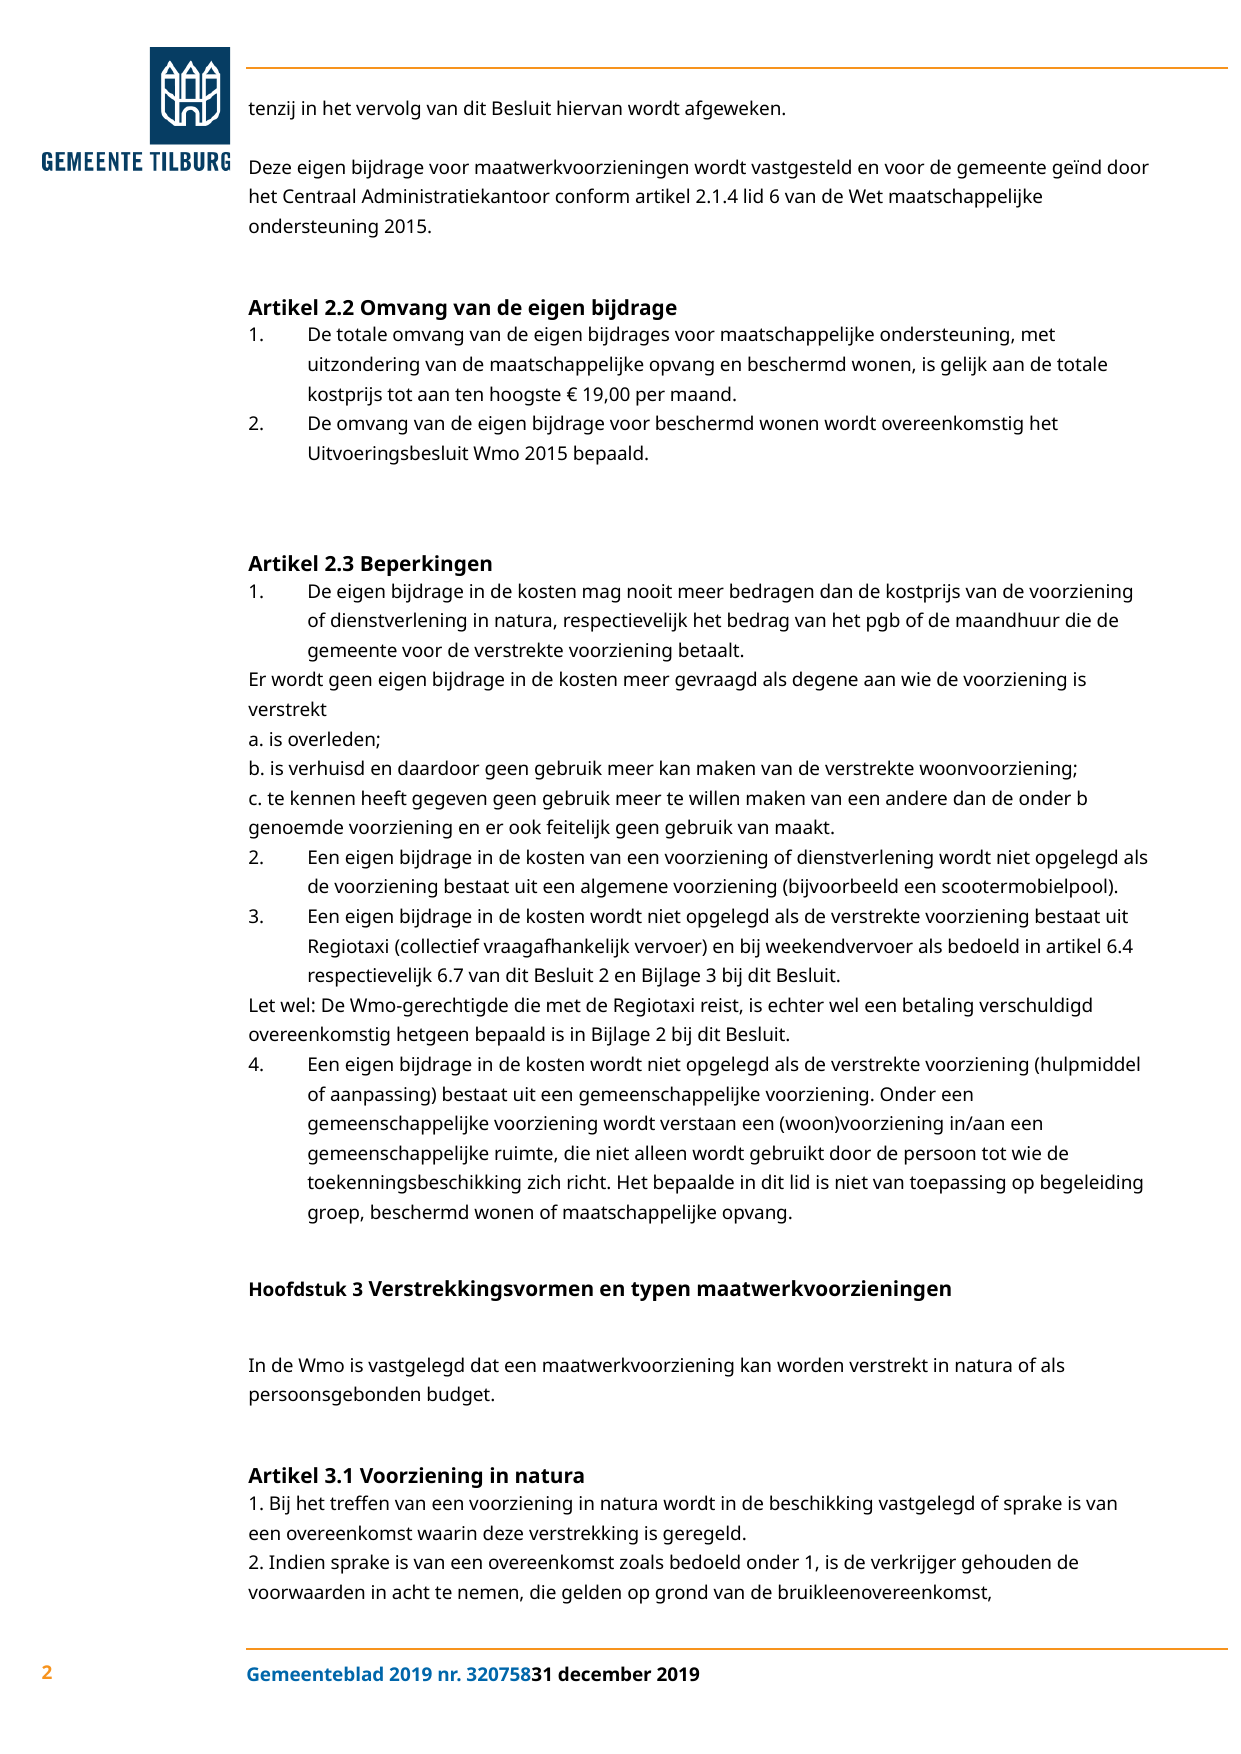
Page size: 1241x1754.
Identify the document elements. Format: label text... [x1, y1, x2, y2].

text Er wordt geen eigen bijdrage in de kosten meer gevraagd als degene aan wie de voorziening is verstrekt [248, 667, 1152, 722]
list De omvang van de eigen bijdrage voor beschermd wonen wordt overeenkomstig het Uitvoeringsbesluit Wmo 2015 bepaald. [248, 410, 1152, 466]
text Deze eigen bijdrage voor maatwerkvoorzieningen wordt vastgesteld en voor de gemeente geïnd door het Centraal Administratiekantoor conform artikel 2.1.4 lid 6 van de Wet maatschappelijke ondersteuning 2015. [248, 154, 1152, 239]
list De totale omvang van de eigen bijdrages voor maatschappelijke ondersteuning, met uitzondering van de maatschappelijke opvang en beschermd wonen, is gelijk aan de totale kostprijs tot aan ten hoogste € 19,00 per maand. [248, 322, 1152, 406]
text Artikel 3.1 Voorziening in natura [248, 1462, 1152, 1490]
text a. is overleden; [248, 726, 1152, 752]
list Een eigen bijdrage in de kosten wordt niet opgelegd als de verstrekte voorziening bestaat uit Regiotaxi (collectief vraagafhankelijk vervoer) en bij weekendvervoer als bedoeld in artikel 6.4 respectievelijk 6.7 van dit Besluit 2 en Bijlage 3 bij dit Besluit. [248, 903, 1152, 988]
text 1. Bij het treffen van een voorziening in natura wordt in de beschikking vastgelegd of sprake is van een overeenkomst waarin deze verstrekking is geregeld. [248, 1490, 1152, 1545]
list Een eigen bijdrage in de kosten wordt niet opgelegd als de verstrekte voorziening (hulpmiddel of aanpassing) bestaat uit een gemeenschappelijke voorziening. Onder een gemeenschappelijke voorziening wordt verstaan een (woon)voorziening in/aan een gemeenschappelijke ruimte, die niet alleen wordt gebruikt door de persoon tot wie de toekenningsbeschikking zich richt. Het bepaalde in dit lid is niet van toepassing op begeleiding groep, beschermd wonen of maatschappelijke opvang. [248, 1051, 1152, 1225]
text b. is verhuisd en daardoor geen gebruik meer kan maken van de verstrekte woonvoorziening; [248, 755, 1152, 781]
text c. te kennen heeft gegeven geen gebruik meer te willen maken van een andere dan de onder b genoemde voorziening en er ook feitelijk geen gebruik van maakt. [248, 785, 1152, 840]
text Hoofdstuk 3 Verstrekkingsvormen en typen maatwerkvoorzieningen [248, 1274, 1152, 1303]
text Artikel 2.3 Beperkingen [248, 549, 1152, 578]
text Artikel 2.2 Omvang van de eigen bijdrage [248, 293, 1152, 322]
text 2. Indien sprake is van een overeenkomst zoals bedoeld onder 1, is de verkrijger gehouden de voorwaarden in acht te nemen, die gelden op grond van de bruikleenovereenkomst, [248, 1549, 1152, 1604]
text In de Wmo is vastgelegd dat een maatwerkvoorziening kan worden verstrekt in natura of als persoonsgebonden budget. [248, 1352, 1152, 1407]
text tenzij in het vervolg van dit Besluit hiervan wordt afgeweken. [248, 95, 1152, 121]
text Let wel: De Wmo-gerechtigde die met de Regiotaxi reist, is echter wel een betaling verschuldigd overeenkomstig hetgeen bepaald is in Bijlage 2 bij dit Besluit. [248, 992, 1152, 1047]
list De eigen bijdrage in de kosten mag nooit meer bedragen dan de kostprijs van de voorziening of dienstverlening in natura, respectievelijk het bedrag van het pgb of de maandhuur die de gemeente voor de verstrekte voorziening betaalt. [248, 578, 1152, 663]
list Een eigen bijdrage in de kosten van een voorziening of dienstverlening wordt niet opgelegd als de voorziening bestaat uit een algemene voorziening (bijvoorbeeld een scootermobielpool). [248, 844, 1152, 899]
picture [41, 47, 231, 172]
